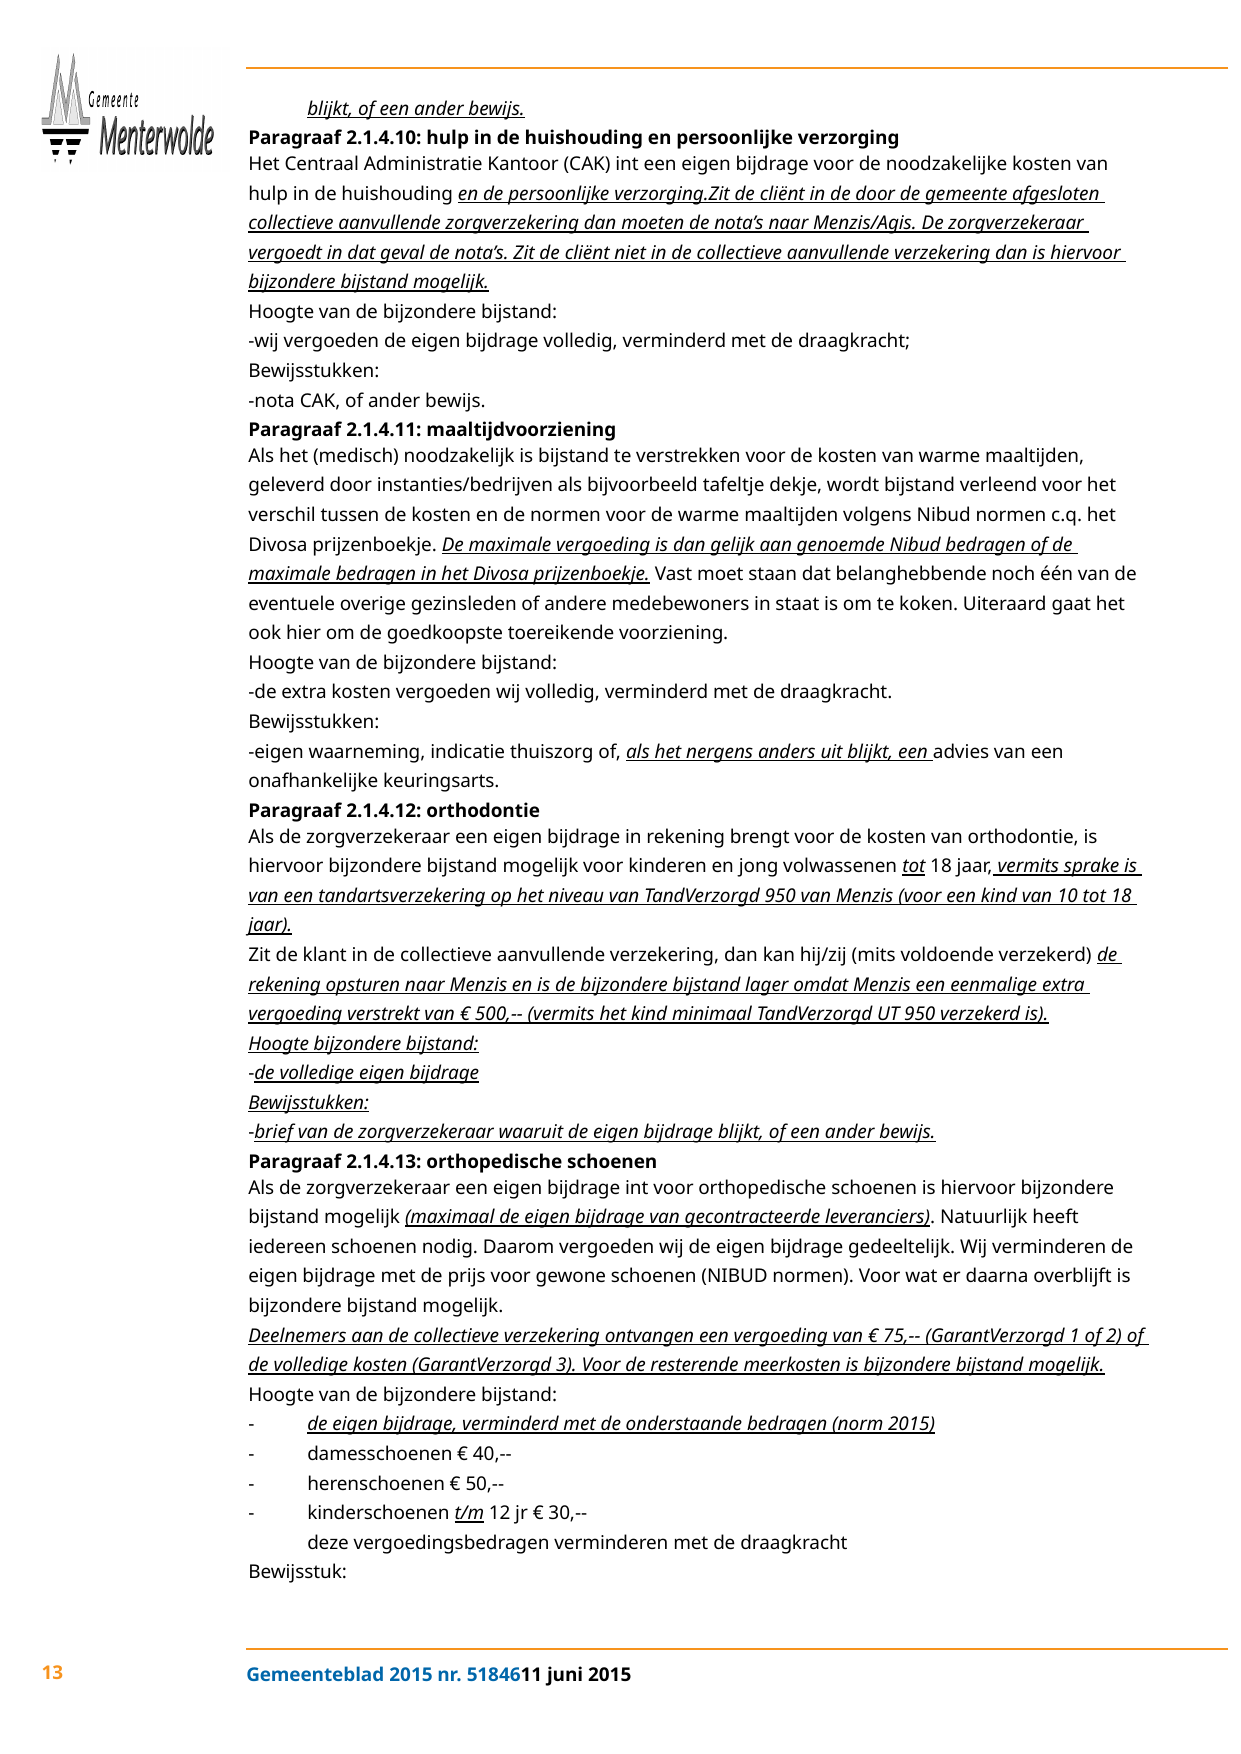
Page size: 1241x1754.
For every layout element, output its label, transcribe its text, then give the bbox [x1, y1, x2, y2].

list damesschoenen € 40,-- [248, 1440, 1152, 1466]
list herenschoenen € 50,-- [248, 1470, 1152, 1496]
text Als de zorgverzekeraar een eigen bijdrage in rekening brengt voor de kosten van orthodontie, is hiervoor bijzondere bijstand mogelijk voor kinderen en jong volwassenen tot 18 jaar, vermits sprake is van een tandartsverzekering op het niveau van TandVerzorgd 950 van Menzis (voor een kind van 10 tot 18 jaar). [248, 823, 1152, 937]
text -de volledige eigen bijdrage [248, 1059, 1152, 1085]
list blijkt, of een ander bewijs. [248, 95, 1152, 121]
text Hoogte van de bijzondere bijstand: [248, 298, 1152, 324]
text Bewijsstukken: [248, 1089, 1152, 1115]
text Paragraaf 2.1.4.12: orthodontie [248, 797, 1152, 823]
text Bewijsstuk: [248, 1558, 1152, 1584]
list de eigen bijdrage, verminderd met de onderstaande bedragen (norm 2015) [248, 1411, 1152, 1436]
text Het Centraal Administratie Kantoor (CAK) int een eigen bijdrage voor de noodzakelijke kosten van hulp in de huishouding en de persoonlijke verzorging.Zit de cliënt in de door de gemeente afgesloten collectieve aanvullende zorgverzekering dan moeten de nota’s naar Menzis/Agis. De zorgverzekeraar vergoedt in dat geval de nota’s. Zit de cliënt niet in de collectieve aanvullende verzekering dan is hiervoor bijzondere bijstand mogelijk. [248, 150, 1152, 294]
text Hoogte van de bijzondere bijstand: [248, 649, 1152, 675]
text Paragraaf 2.1.4.13: orthopedische schoenen [248, 1148, 1152, 1174]
text Bewijsstukken: [248, 708, 1152, 734]
list deze vergoedingsbedragen verminderen met de draagkracht [248, 1529, 1152, 1555]
text Hoogte van de bijzondere bijstand: [248, 1381, 1152, 1407]
picture [41, 47, 231, 172]
text Paragraaf 2.1.4.11: maaltijdvoorziening [248, 416, 1152, 442]
text -wij vergoeden de eigen bijdrage volledig, verminderd met de draagkracht; [248, 328, 1152, 353]
text Als het (medisch) noodzakelijk is bijstand te verstrekken voor de kosten van warme maaltijden, geleverd door instanties/bedrijven als bijvoorbeeld tafeltje dekje, wordt bijstand verleend voor het verschil tussen de kosten en de normen voor de warme maaltijden volgens Nibud normen c.q. het Divosa prijzenboekje. De maximale vergoeding is dan gelijk aan genoemde Nibud bedragen of de maximale bedragen in het Divosa prijzenboekje. Vast moet staan dat belanghebbende noch één van de eventuele overige gezinsleden of andere medebewoners in staat is om te koken. Uiteraard gaat het ook hier om de goedkoopste toereikende voorziening. [248, 442, 1152, 645]
text -brief van de zorgverzekeraar waaruit de eigen bijdrage blijkt, of een ander bewijs. [248, 1119, 1152, 1144]
text -nota CAK, of ander bewijs. [248, 387, 1152, 412]
text Als de zorgverzekeraar een eigen bijdrage int voor orthopedische schoenen is hiervoor bijzondere bijstand mogelijk (maximaal de eigen bijdrage van gecontracteerde leveranciers). Natuurlijk heeft iedereen schoenen nodig. Daarom vergoeden wij de eigen bijdrage gedeeltelijk. Wij verminderen de eigen bijdrage met de prijs voor gewone schoenen (NIBUD normen). Voor wat er daarna overblijft is bijzondere bijstand mogelijk. [248, 1174, 1152, 1318]
text Paragraaf 2.1.4.10: hulp in de huishouding en persoonlijke verzorging [248, 124, 1152, 150]
text Hoogte bijzondere bijstand: [248, 1030, 1152, 1056]
text -de extra kosten vergoeden wij volledig, verminderd met de draagkracht. [248, 679, 1152, 704]
list kinderschoenen t/m 12 jr € 30,-- [248, 1499, 1152, 1525]
text Deelnemers aan de collectieve verzekering ontvangen een vergoeding van € 75,-- (GarantVerzorgd 1 of 2) of de volledige kosten (GarantVerzorgd 3). Voor de resterende meerkosten is bijzondere bijstand mogelijk. [248, 1322, 1152, 1377]
text Zit de klant in de collectieve aanvullende verzekering, dan kan hij/zij (mits voldoende verzekerd) de rekening opsturen naar Menzis en is de bijzondere bijstand lager omdat Menzis een eenmalige extra vergoeding verstrekt van € 500,-- (vermits het kind minimaal TandVerzorgd UT 950 verzekerd is). [248, 941, 1152, 1026]
text -eigen waarneming, indicatie thuiszorg of, als het nergens anders uit blijkt, een advies van een onafhankelijke keuringsarts. [248, 738, 1152, 793]
text Bewijsstukken: [248, 357, 1152, 383]
